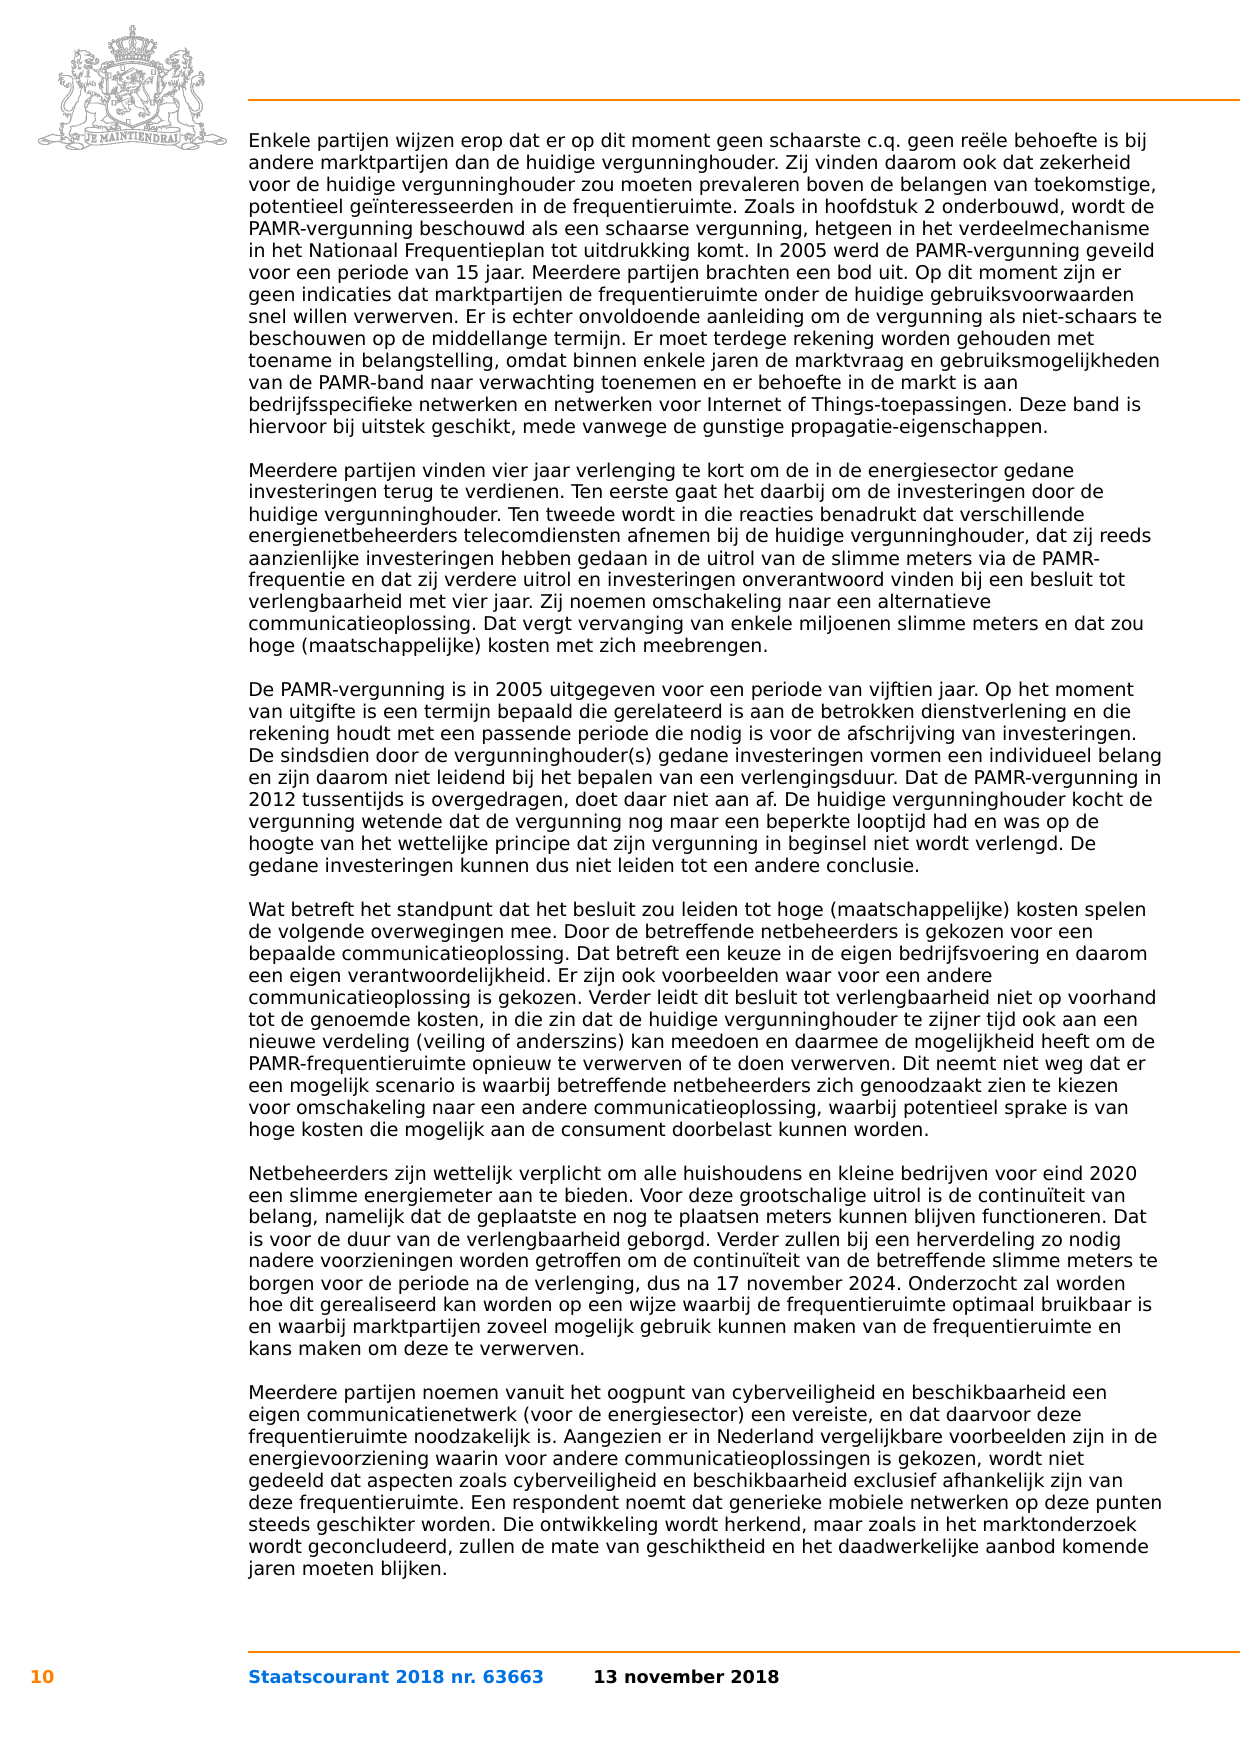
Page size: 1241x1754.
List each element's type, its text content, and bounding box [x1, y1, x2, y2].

text De PAMR-vergunning is in 2005 uitgegeven voor een periode van vijftien jaar. Op het moment van uitgifte is een termijn bepaald die gerelateerd is aan de betrokken dienstverlening en die rekening houdt met een passende periode die nodig is voor de afschrijving van investeringen. De sindsdien door de vergunninghouder(s) gedane investeringen vormen een individueel belang en zijn daarom niet leidend bij het bepalen van een verlengingsduur. Dat de PAMR-vergunning in 2012 tussentijds is overgedragen, doet daar niet aan af. De huidige vergunninghouder kocht de vergunning wetende dat de vergunning nog maar een beperkte looptijd had en was op de hoogte van het wettelijke principe dat zijn vergunning in beginsel niet wordt verlengd. De gedane investeringen kunnen dus niet leiden tot een andere conclusie. [248, 679, 1163, 877]
text Meerdere partijen noemen vanuit het oogpunt van cyberveiligheid en beschikbaarheid een eigen communicatienetwerk (voor de energiesector) een vereiste, en dat daarvoor deze frequentieruimte noodzakelijk is. Aangezien er in Nederland vergelijkbare voorbeelden zijn in de energievoorziening waarin voor andere communicatieoplossingen is gekozen, wordt niet gedeeld dat aspecten zoals cyberveiligheid en beschikbaarheid exclusief afhankelijk zijn van deze frequentieruimte. Een respondent noemt dat generieke mobiele netwerken op deze punten steeds geschikter worden. Die ontwikkeling wordt herkend, maar zoals in het marktonderzoek wordt geconcludeerd, zullen de mate van geschiktheid en het daadwerkelijke aanbod komende jaren moeten blijken. [248, 1382, 1163, 1580]
picture [38, 25, 227, 150]
text Enkele partijen wijzen erop dat er op dit moment geen schaarste c.q. geen reële behoefte is bij andere marktpartijen dan de huidige vergunninghouder. Zij vinden daarom ook dat zekerheid voor de huidige vergunninghouder zou moeten prevaleren boven de belangen van toekomstige, potentieel geïnteresseerden in de frequentieruimte. Zoals in hoofdstuk 2 onderbouwd, wordt de PAMR-vergunning beschouwd als een schaarse vergunning, hetgeen in het verdeelmechanisme in het Nationaal Frequentieplan tot uitdrukking komt. In 2005 werd de PAMR-vergunning geveild voor een periode van 15 jaar. Meerdere partijen brachten een bod uit. Op dit moment zijn er geen indicaties dat marktpartijen de frequentieruimte onder de huidige gebruiksvoorwaarden snel willen verwerven. Er is echter onvoldoende aanleiding om de vergunning als niet-schaars te beschouwen op de middellange termijn. Er moet terdege rekening worden gehouden met toename in belangstelling, omdat binnen enkele jaren de marktvraag en gebruiksmogelijkheden van de PAMR-band naar verwachting toenemen en er behoefte in de markt is aan bedrijfsspecifieke netwerken en netwerken voor Internet of Things-toepassingen. Deze band is hiervoor bij uitstek geschikt, mede vanwege de gunstige propagatie-eigenschappen. [248, 130, 1163, 438]
text Wat betreft het standpunt dat het besluit zou leiden tot hoge (maatschappelijke) kosten spelen de volgende overwegingen mee. Door de betreffende netbeheerders is gekozen voor een bepaalde communicatieoplossing. Dat betreft een keuze in de eigen bedrijfsvoering en daarom een eigen verantwoordelijkheid. Er zijn ook voorbeelden waar voor een andere communicatieoplossing is gekozen. Verder leidt dit besluit tot verlengbaarheid niet op voorhand tot de genoemde kosten, in die zin dat de huidige vergunninghouder te zijner tijd ook aan een nieuwe verdeling (veiling of anderszins) kan meedoen en daarmee de mogelijkheid heeft om de PAMR-frequentieruimte opnieuw te verwerven of te doen verwerven. Dit neemt niet weg dat er een mogelijk scenario is waarbij betreffende netbeheerders zich genoodzaakt zien te kiezen voor omschakeling naar een andere communicatieoplossing, waarbij potentieel sprake is van hoge kosten die mogelijk aan de consument doorbelast kunnen worden. [248, 899, 1163, 1141]
text Netbeheerders zijn wettelijk verplicht om alle huishoudens en kleine bedrijven voor eind 2020 een slimme energiemeter aan te bieden. Voor deze grootschalige uitrol is de continuïteit van belang, namelijk dat de geplaatste en nog te plaatsen meters kunnen blijven functioneren. Dat is voor de duur van de verlengbaarheid geborgd. Verder zullen bij een herverdeling zo nodig nadere voorzieningen worden getroffen om de continuïteit van de betreffende slimme meters te borgen voor de periode na de verlenging, dus na 17 november 2024. Onderzocht zal worden hoe dit gerealiseerd kan worden op een wijze waarbij de frequentieruimte optimaal bruikbaar is en waarbij marktpartijen zoveel mogelijk gebruik kunnen maken van de frequentieruimte en kans maken om deze te verwerven. [248, 1162, 1163, 1360]
text Meerdere partijen vinden vier jaar verlenging te kort om de in de energiesector gedane investeringen terug te verdienen. Ten eerste gaat het daarbij om de investeringen door de huidige vergunninghouder. Ten tweede wordt in die reacties benadrukt dat verschillende energienetbeheerders telecomdiensten afnemen bij de huidige vergunninghouder, dat zij reeds aanzienlijke investeringen hebben gedaan in de uitrol van de slimme meters via de PAMR-frequentie en dat zij verdere uitrol en investeringen onverantwoord vinden bij een besluit tot verlengbaarheid met vier jaar. Zij noemen omschakeling naar een alternatieve communicatieoplossing. Dat vergt vervanging van enkele miljoenen slimme meters en dat zou hoge (maatschappelijke) kosten met zich meebrengen. [248, 459, 1163, 657]
